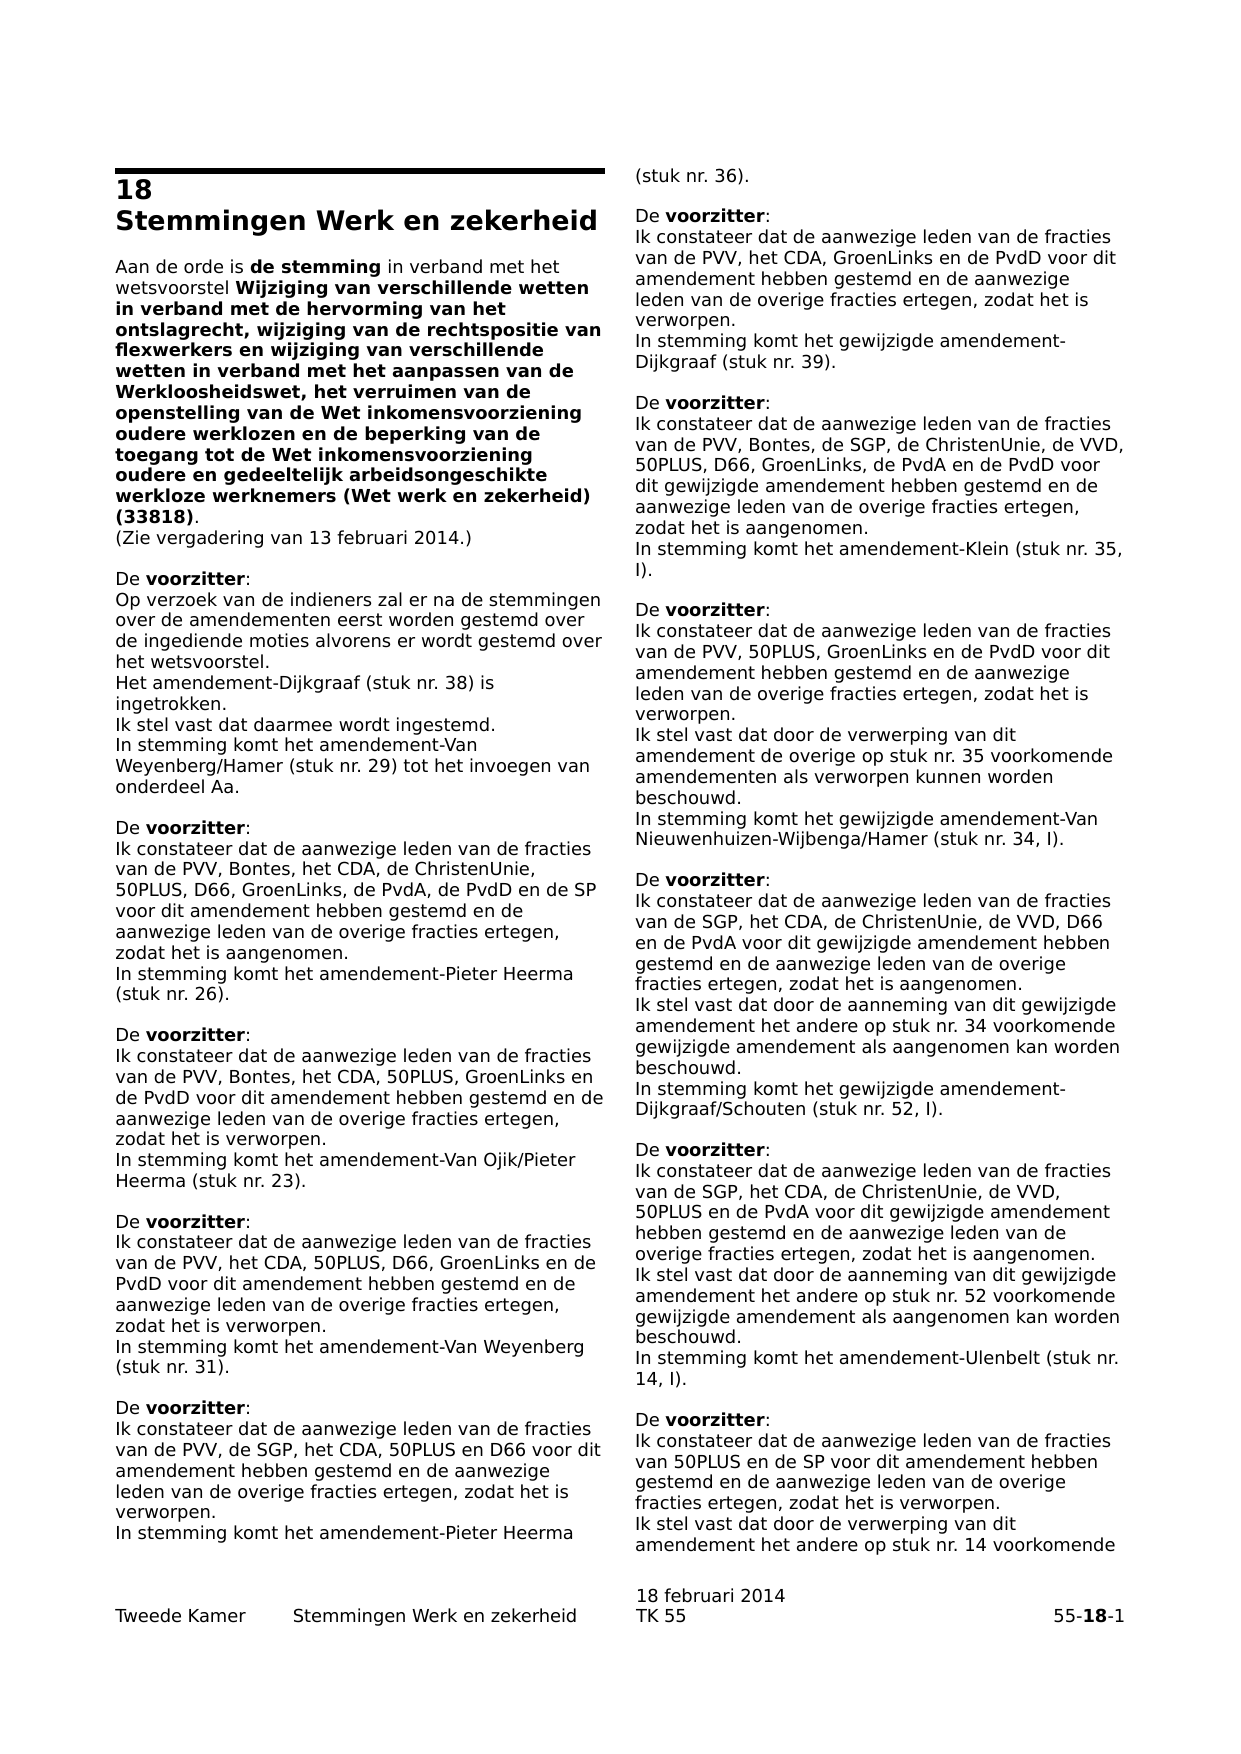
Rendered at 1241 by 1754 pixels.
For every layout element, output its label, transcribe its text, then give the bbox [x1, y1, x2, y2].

text Het amendement-Dijkgraaf (stuk nr. 38) is ingetrokken. [115, 673, 605, 714]
text Ik constateer dat de aanwezige leden van de fracties van 50PLUS en de SP voor dit amendement hebben gestemd en de aanwezige leden van de overige fracties ertegen, zodat het is verworpen. [635, 1431, 1125, 1514]
text In stemming komt het gewijzigde amendement-Van Nieuwenhuizen-Wijbenga/Hamer (stuk nr. 34, I). [635, 808, 1125, 850]
text De voorzitter: [635, 870, 1125, 891]
text Ik stel vast dat daarmee wordt ingestemd. [115, 714, 605, 735]
text In stemming komt het amendement-Pieter Heerma [115, 1523, 605, 1544]
text In stemming komt het amendement-Pieter Heerma (stuk nr. 26). [115, 963, 605, 1005]
text Ik constateer dat de aanwezige leden van de fracties van de PVV, het CDA, 50PLUS, D66, GroenLinks en de PvdD voor dit amendement hebben gestemd en de aanwezige leden van de overige fracties ertegen, zodat het is verworpen. [115, 1232, 605, 1336]
text Aan de orde is de stemming in verband met het wetsvoorstel Wijziging van verschillende wetten in verband met de hervorming van het ontslagrecht, wijziging van de rechtspositie van flexwerkers en wijziging van verschillende wetten in verband met het aanpassen van de Werkloosheidswet, het verruimen van de openstelling van de Wet inkomensvoorziening oudere werklozen en de beperking van de toegang tot de Wet inkomensvoorziening oudere en gedeeltelijk arbeidsongeschikte werkloze werknemers (Wet werk en zekerheid) (33818). [115, 257, 605, 528]
text De voorzitter: [115, 1398, 605, 1419]
text De voorzitter: [635, 393, 1125, 413]
text Ik constateer dat de aanwezige leden van de fracties van de PVV, de SGP, het CDA, 50PLUS en D66 voor dit amendement hebben gestemd en de aanwezige leden van de overige fracties ertegen, zodat het is verworpen. [115, 1419, 605, 1523]
text Ik stel vast dat door de verwerping van dit amendement het andere op stuk nr. 14 voorkomende [635, 1514, 1125, 1556]
text Ik constateer dat de aanwezige leden van de fracties van de PVV, Bontes, het CDA, 50PLUS, GroenLinks en de PvdD voor dit amendement hebben gestemd en de aanwezige leden van de overige fracties ertegen, zodat het is verworpen. [115, 1046, 605, 1150]
text Ik constateer dat de aanwezige leden van de fracties van de SGP, het CDA, de ChristenUnie, de VVD, D66 en de PvdA voor dit gewijzigde amendement hebben gestemd en de aanwezige leden van de overige fracties ertegen, zodat het is aangenomen. [635, 891, 1125, 995]
text De voorzitter: [635, 1140, 1125, 1161]
text De voorzitter: [635, 206, 1125, 227]
text Ik stel vast dat door de verwerping van dit amendement de overige op stuk nr. 35 voorkomende amendementen als verworpen kunnen worden beschouwd. [635, 725, 1125, 808]
text Ik stel vast dat door de aanneming van dit gewijzigde amendement het andere op stuk nr. 34 voorkomende gewijzigde amendement als aangenomen kan worden beschouwd. [635, 995, 1125, 1078]
text Ik constateer dat de aanwezige leden van de fracties van de PVV, 50PLUS, GroenLinks en de PvdD voor dit amendement hebben gestemd en de aanwezige leden van de overige fracties ertegen, zodat het is verworpen. [635, 621, 1125, 725]
text De voorzitter: [115, 1025, 605, 1046]
text In stemming komt het amendement-Ulenbelt (stuk nr. 14, I). [635, 1348, 1125, 1390]
text In stemming komt het amendement-Van Weyenberg (stuk nr. 31). [115, 1336, 605, 1378]
text In stemming komt het amendement-Van Weyenberg/Hamer (stuk nr. 29) tot het invoegen van onderdeel Aa. [115, 735, 605, 798]
text Op verzoek van de indieners zal er na de stemmingen over de amendementen eerst worden gestemd over de ingediende moties alvorens er wordt gestemd over het wetsvoorstel. [115, 589, 605, 673]
title 18 Stemmingen Werk en zekerheid [115, 174, 605, 237]
text Ik constateer dat de aanwezige leden van de fracties van de PVV, Bontes, het CDA, de ChristenUnie, 50PLUS, D66, GroenLinks, de PvdA, de PvdD en de SP voor dit amendement hebben gestemd en de aanwezige leden van de overige fracties ertegen, zodat het is aangenomen. [115, 838, 605, 963]
text De voorzitter: [115, 568, 605, 589]
text (stuk nr. 36). [635, 165, 1125, 186]
text Ik stel vast dat door de aanneming van dit gewijzigde amendement het andere op stuk nr. 52 voorkomende gewijzigde amendement als aangenomen kan worden beschouwd. [635, 1265, 1125, 1348]
text (Zie vergadering van 13 februari 2014.) [115, 528, 605, 548]
text De voorzitter: [115, 818, 605, 838]
text De voorzitter: [115, 1212, 605, 1232]
text Ik constateer dat de aanwezige leden van de fracties van de PVV, Bontes, de SGP, de ChristenUnie, de VVD, 50PLUS, D66, GroenLinks, de PvdA en de PvdD voor dit gewijzigde amendement hebben gestemd en de aanwezige leden van de overige fracties ertegen, zodat het is aangenomen. [635, 413, 1125, 538]
text De voorzitter: [635, 1410, 1125, 1431]
text In stemming komt het amendement-Klein (stuk nr. 35, I). [635, 538, 1125, 580]
text Ik constateer dat de aanwezige leden van de fracties van de PVV, het CDA, GroenLinks en de PvdD voor dit amendement hebben gestemd en de aanwezige leden van de overige fracties ertegen, zodat het is verworpen. [635, 227, 1125, 331]
text In stemming komt het gewijzigde amendement-Dijkgraaf/Schouten (stuk nr. 52, I). [635, 1078, 1125, 1120]
text In stemming komt het amendement-Van Ojik/Pieter Heerma (stuk nr. 23). [115, 1150, 605, 1192]
text In stemming komt het gewijzigde amendement-Dijkgraaf (stuk nr. 39). [635, 331, 1125, 373]
text De voorzitter: [635, 600, 1125, 621]
text Ik constateer dat de aanwezige leden van de fracties van de SGP, het CDA, de ChristenUnie, de VVD, 50PLUS en de PvdA voor dit gewijzigde amendement hebben gestemd en de aanwezige leden van de overige fracties ertegen, zodat het is aangenomen. [635, 1161, 1125, 1265]
